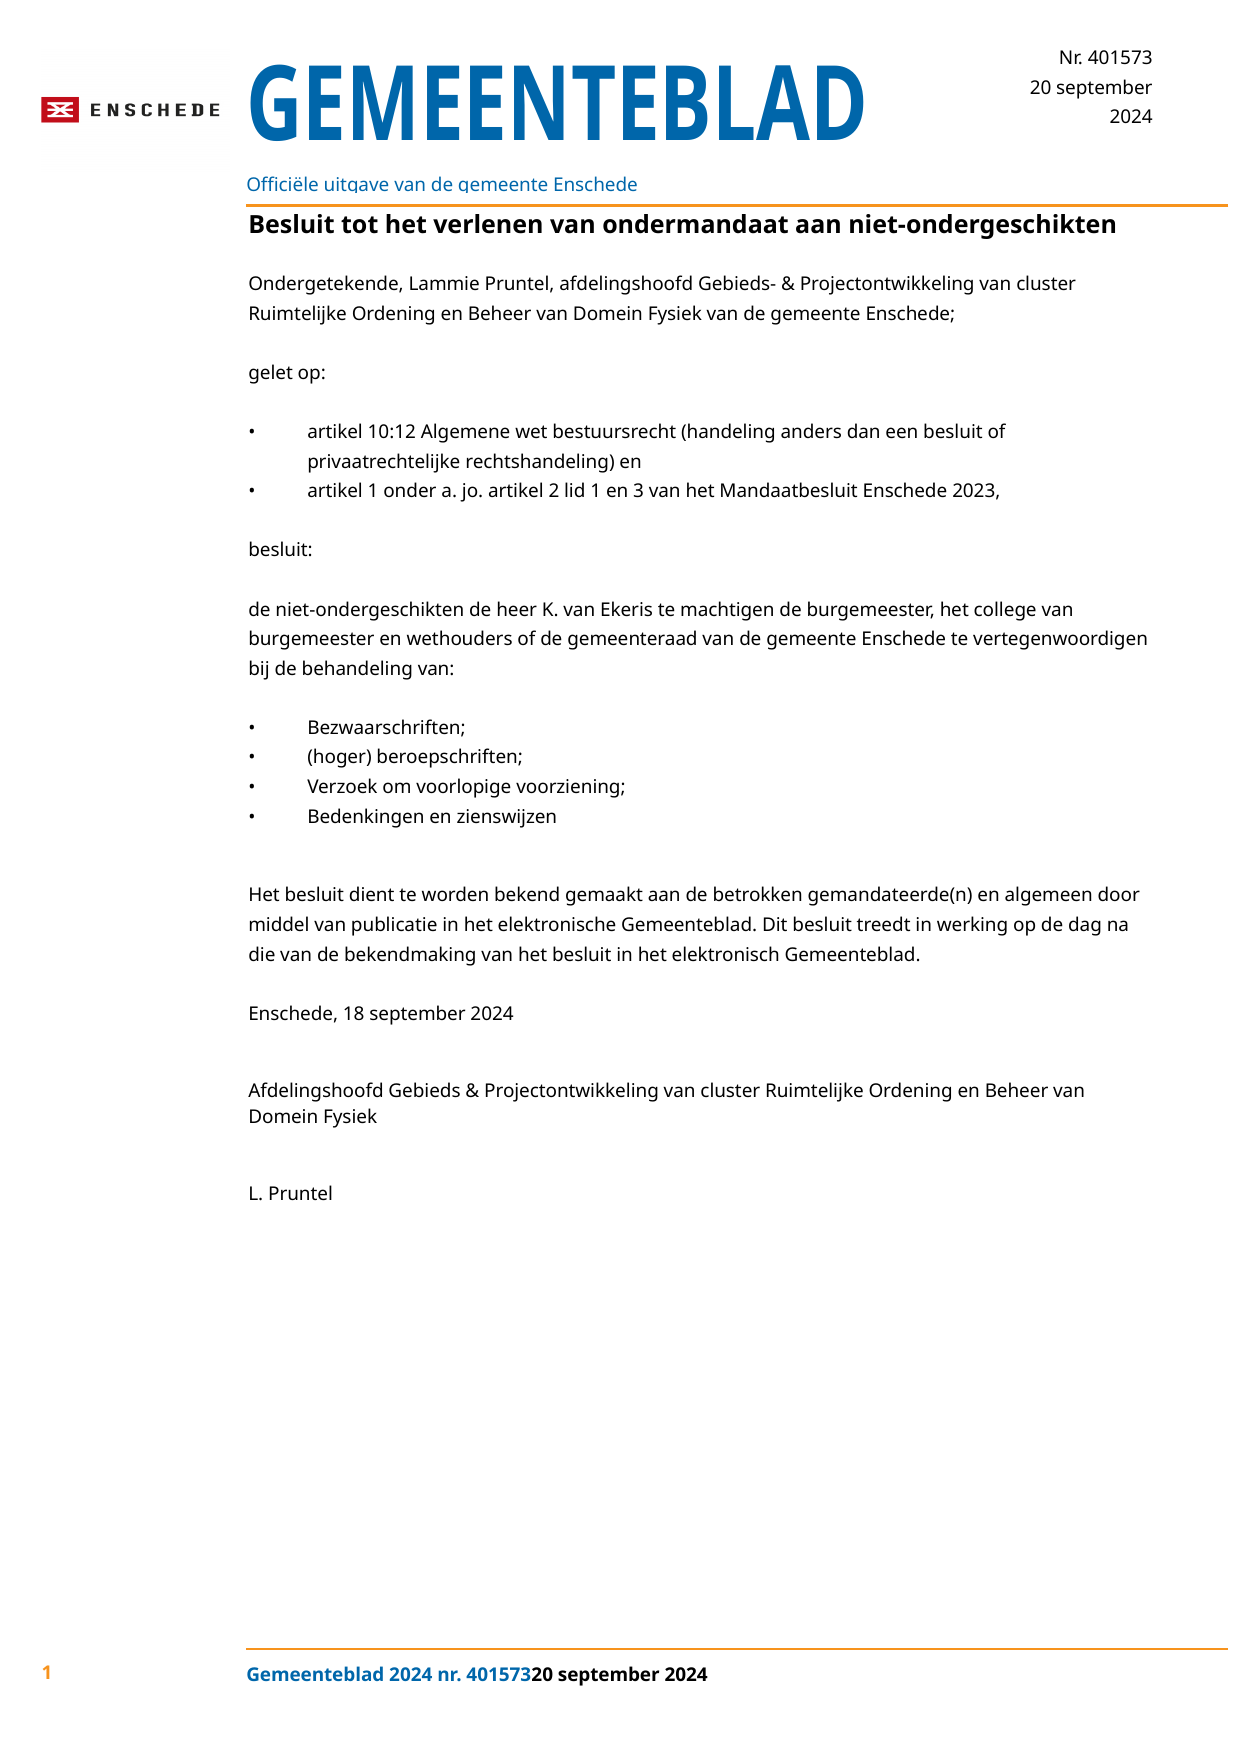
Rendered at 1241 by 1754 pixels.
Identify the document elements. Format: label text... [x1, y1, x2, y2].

text Afdelingshoofd Gebieds & Projectontwikkeling van cluster Ruimtelijke Ordening en Beheer van Domein Fysiek [248, 1077, 1152, 1129]
picture [41, 47, 231, 172]
text gelet op: [248, 359, 1152, 385]
text L. Pruntel [248, 1180, 1152, 1206]
text de niet-ondergeschikten de heer K. van Ekeris te machtigen de burgemeester, het college van burgemeester en wethouders of de gemeenteraad van de gemeente Enschede te vertegenwoordigen bij de behandeling van: [248, 596, 1152, 681]
text Besluit tot het verlenen van ondermandaat aan niet-ondergeschikten [248, 207, 1152, 241]
text Enschede, 18 september 2024 [248, 1000, 1152, 1026]
text besluit: [248, 537, 1152, 562]
list Bedenkingen en zienswijzen [248, 803, 1152, 828]
list (hoger) beroepschriften; [248, 744, 1152, 769]
list artikel 1 onder a. jo. artikel 2 lid 1 en 3 van het Mandaatbesluit Enschede 2023, [248, 477, 1152, 503]
list Bezwaarschriften; [248, 714, 1152, 740]
text Het besluit dient te worden bekend gemaakt aan de betrokken gemandateerde(n) en algemeen door middel van publicatie in het elektronische Gemeenteblad. Dit besluit treedt in werking op de dag na die van de bekendmaking van het besluit in het elektronisch Gemeenteblad. [248, 882, 1152, 967]
list Verzoek om voorlopige voorziening; [248, 773, 1152, 799]
text Ondergetekende, Lammie Pruntel, afdelingshoofd Gebieds- & Projectontwikkeling van cluster Ruimtelijke Ordening en Beheer van Domein Fysiek van de gemeente Enschede; [248, 270, 1152, 326]
list artikel 10:12 Algemene wet bestuursrecht (handeling anders dan een besluit of privaatrechtelijke rechtshandeling) en [248, 418, 1152, 473]
